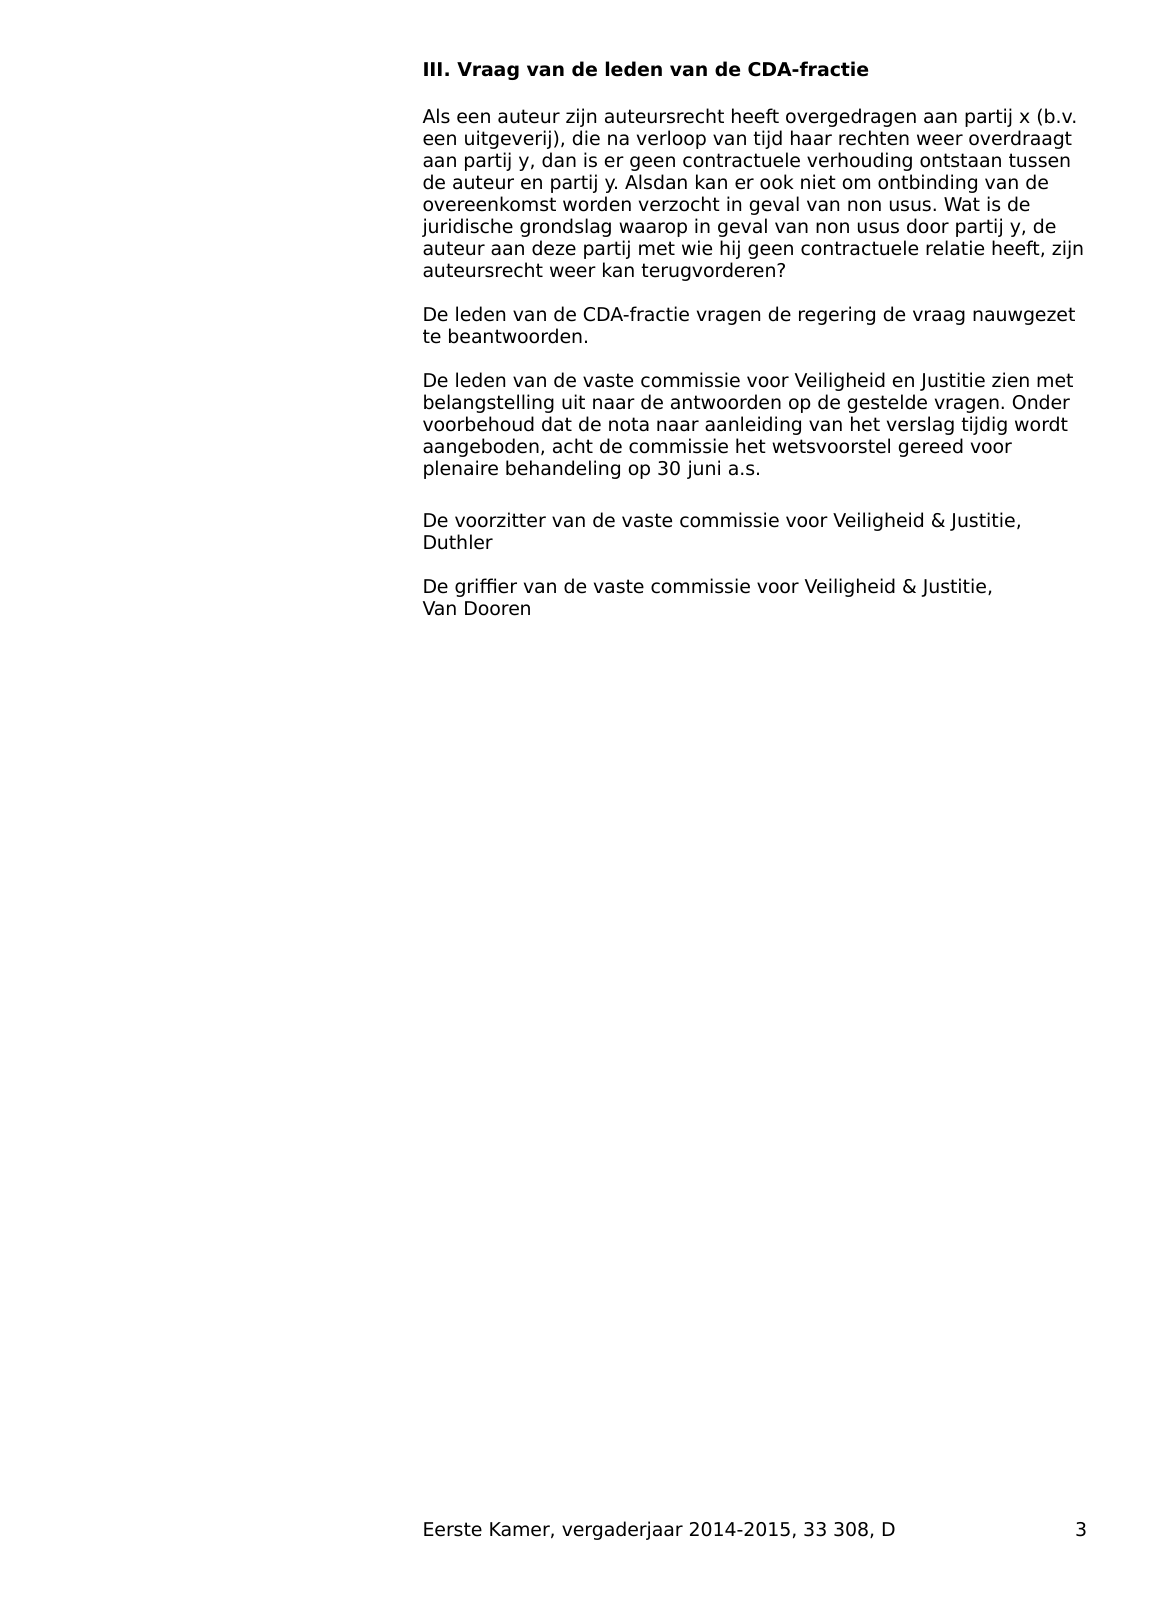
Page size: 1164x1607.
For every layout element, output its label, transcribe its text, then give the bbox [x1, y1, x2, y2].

text De leden van de vaste commissie voor Veiligheid en Justitie zien met belangstelling uit naar de antwoorden op de gestelde vragen. Onder voorbehoud dat de nota naar aanleiding van het verslag tijdig wordt aangeboden, acht de commissie het wetsvoorstel gereed voor plenaire behandeling op 30 juni a.s. [422, 370, 1087, 480]
subtitle III. Vraag van de leden van de CDA-fractie [422, 59, 1087, 81]
text De griffier van de vaste commissie voor Veiligheid & Justitie, Van Dooren [422, 576, 1087, 620]
text Als een auteur zijn auteursrecht heeft overgedragen aan partij x (b.v. een uitgeverij), die na verloop van tijd haar rechten weer overdraagt aan partij y, dan is er geen contractuele verhouding ontstaan tussen de auteur en partij y. Alsdan kan er ook niet om ontbinding van de overeenkomst worden verzocht in geval van non usus. Wat is de juridische grondslag waarop in geval van non usus door partij y, de auteur aan deze partij met wie hij geen contractuele relatie heeft, zijn auteursrecht weer kan terugvorderen? [422, 106, 1087, 282]
text De leden van de CDA-fractie vragen de regering de vraag nauwgezet te beantwoorden. [422, 304, 1087, 348]
text De voorzitter van de vaste commissie voor Veiligheid & Justitie, Duthler [422, 510, 1087, 554]
